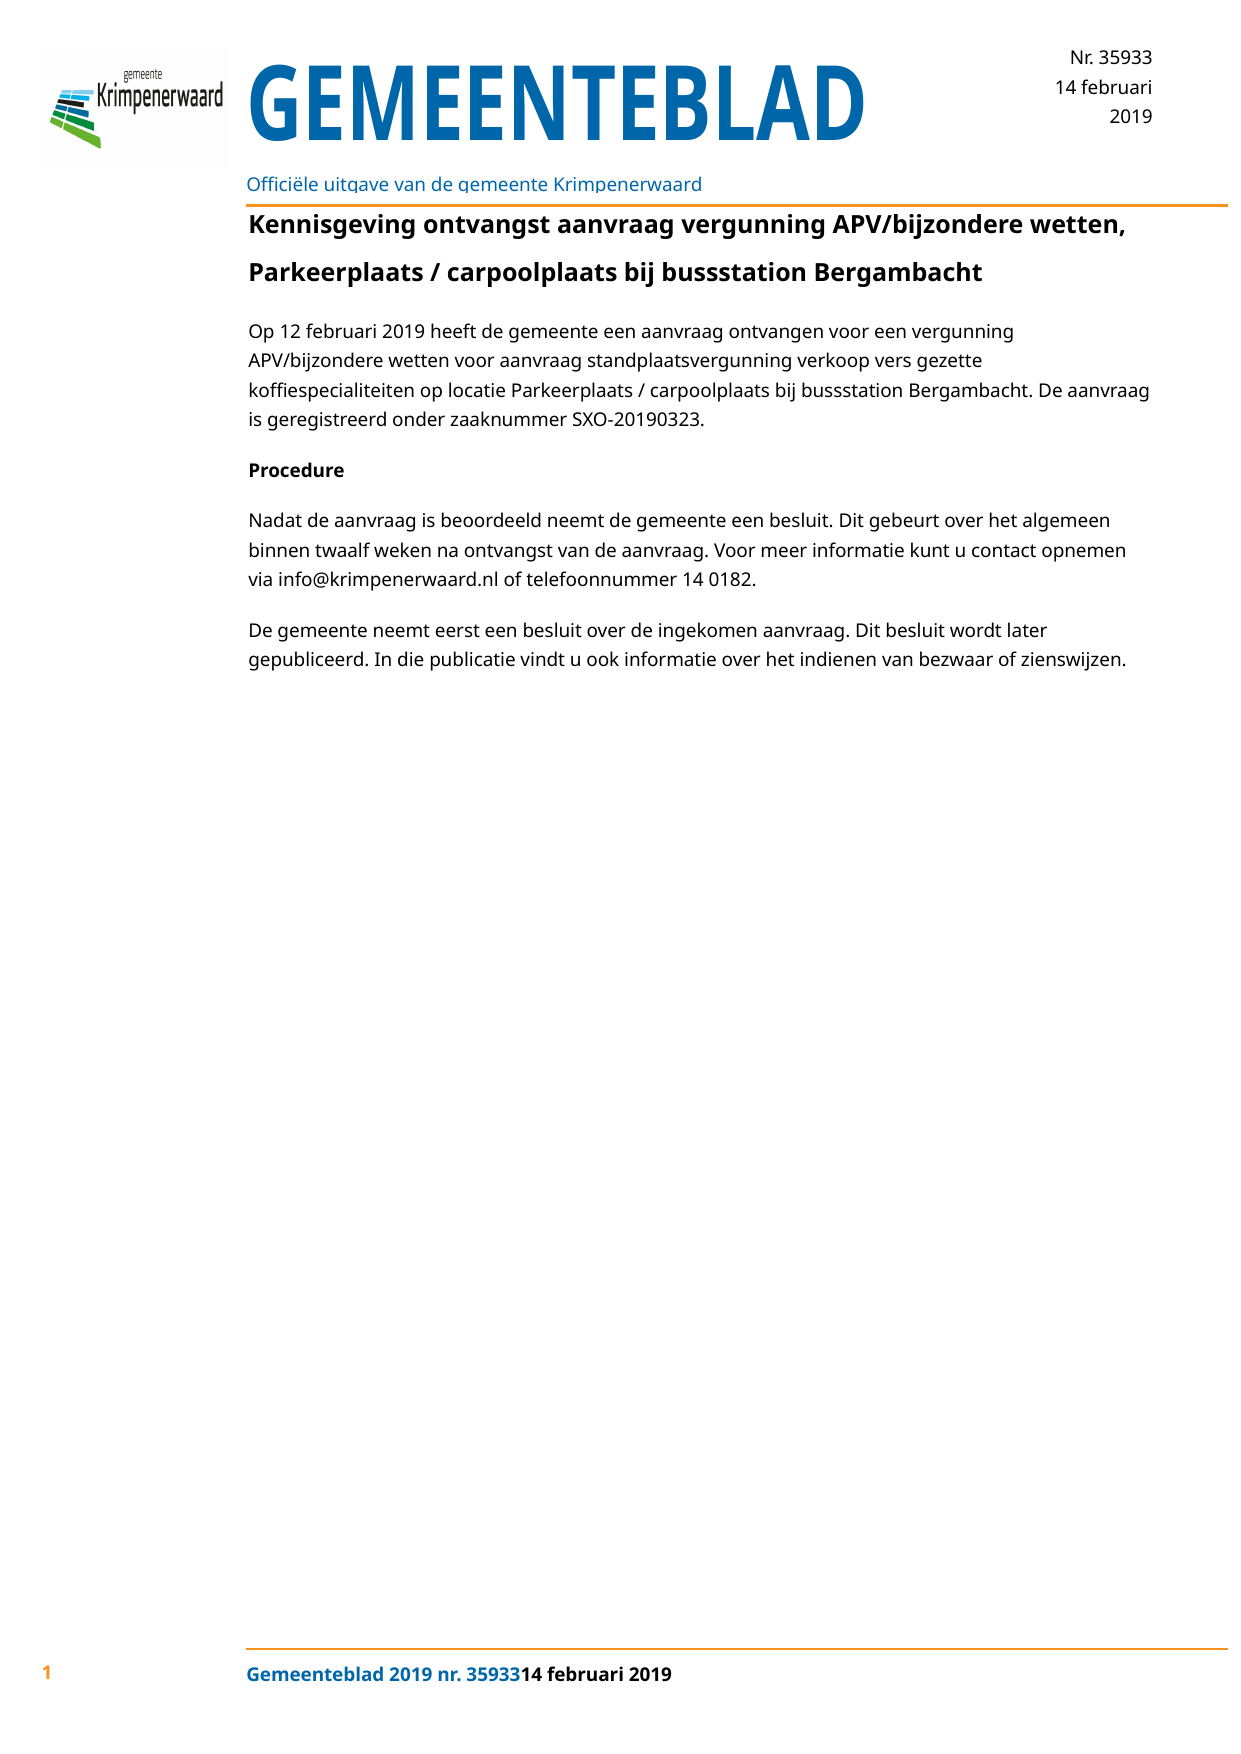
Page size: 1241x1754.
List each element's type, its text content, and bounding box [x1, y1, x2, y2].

text De gemeente neemt eerst een besluit over de ingekomen aanvraag. Dit besluit wordt later gepubliceerd. In die publicatie vindt u ook informatie over het indienen van bezwaar of zienswijzen. [248, 617, 1152, 672]
picture [41, 47, 231, 172]
text Procedure [248, 457, 1152, 483]
text Op 12 februari 2019 heeft de gemeente een aanvraag ontvangen voor een vergunning APV/bijzondere wetten voor aanvraag standplaatsvergunning verkoop vers gezette koffiespecialiteiten op locatie Parkeerplaats / carpoolplaats bij bussstation Bergambacht. De aanvraag is geregistreerd onder zaaknummer SXO-20190323. [248, 318, 1152, 432]
text Kennisgeving ontvangst aanvraag vergunning APV/bijzondere wetten, Parkeerplaats / carpoolplaats bij bussstation Bergambacht [248, 207, 1152, 288]
text Nadat de aanvraag is beoordeeld neemt de gemeente een besluit. Dit gebeurt over het algemeen binnen twaalf weken na ontvangst van de aanvraag. Voor meer informatie kunt u contact opnemen via info@krimpenerwaard.nl of telefoonnummer 14 0182. [248, 507, 1152, 592]
